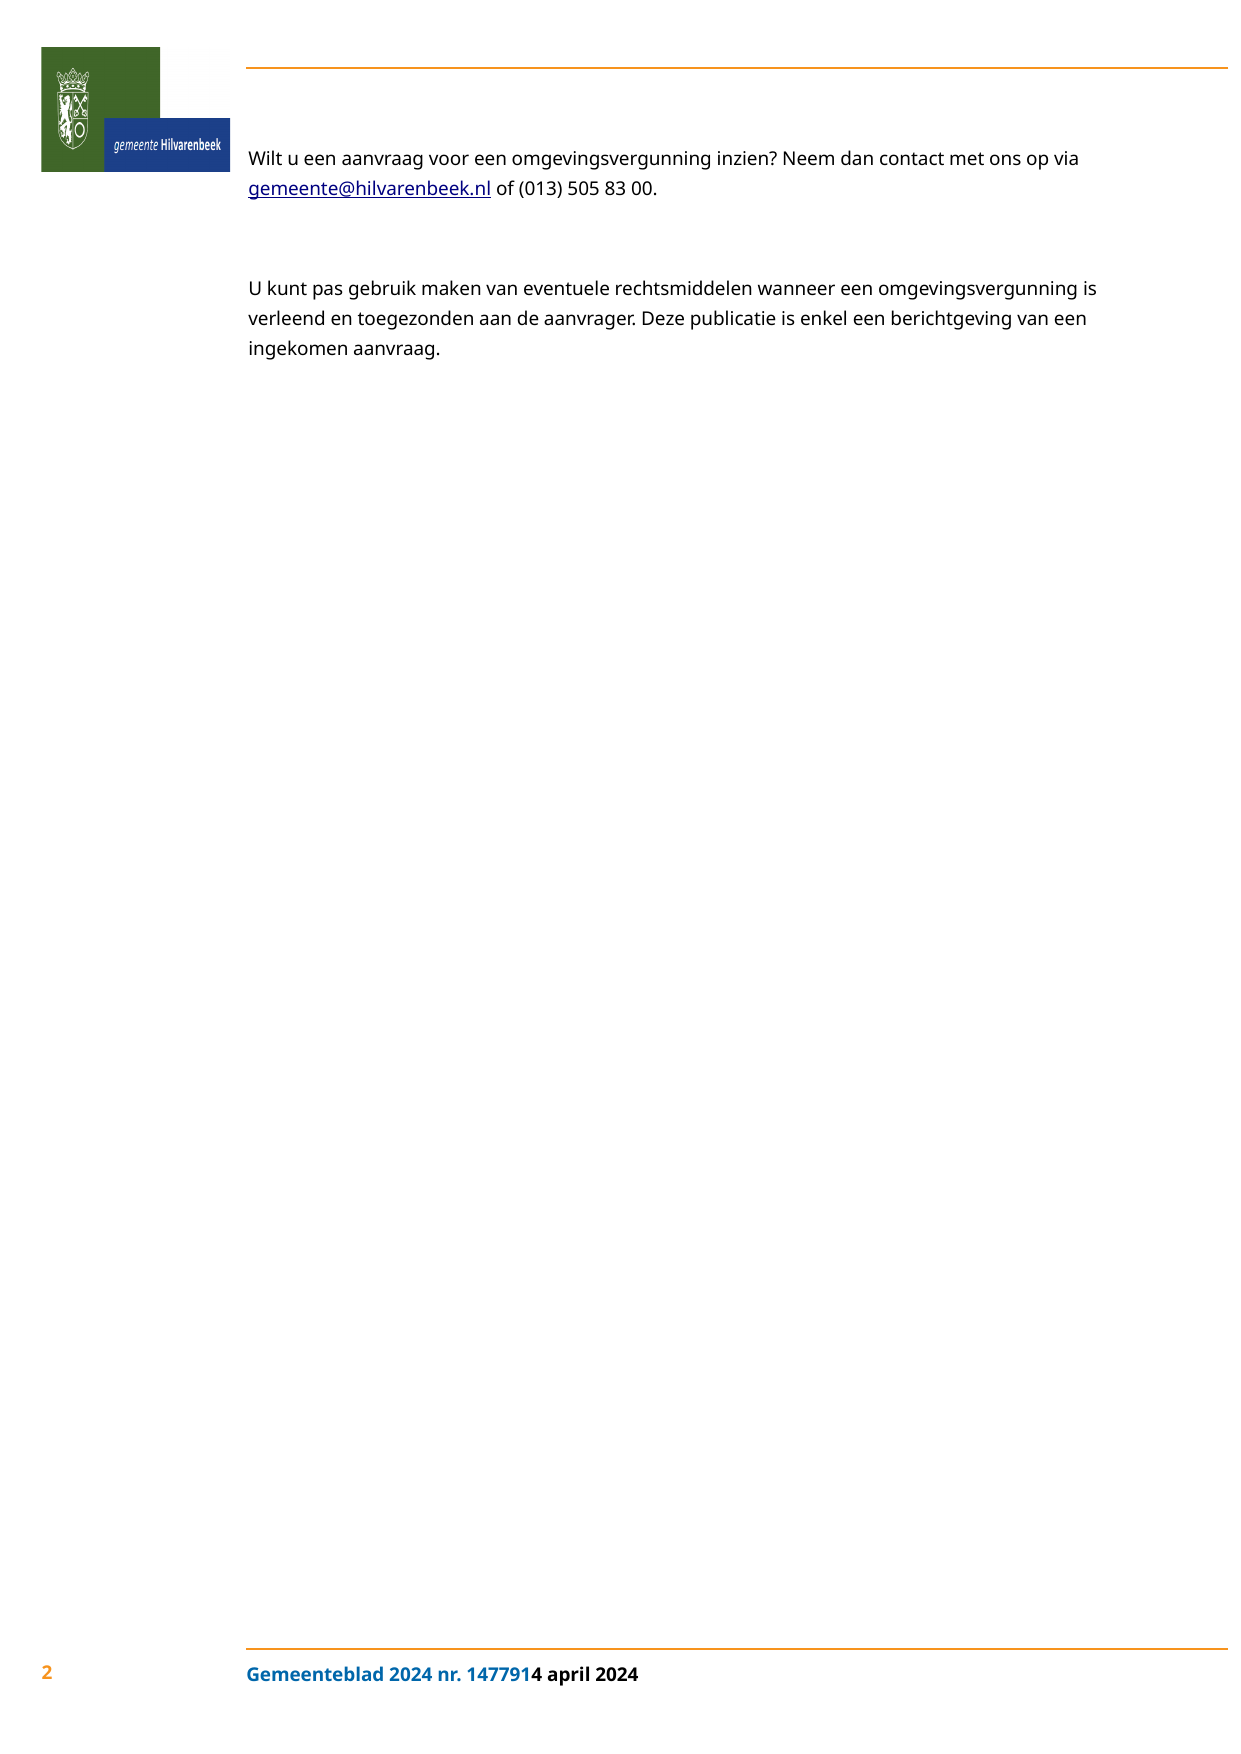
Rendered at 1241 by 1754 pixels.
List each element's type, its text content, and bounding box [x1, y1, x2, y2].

text Wilt u een aanvraag voor een omgevingsvergunning inzien? Neem dan contact met ons op via gemeente@hilvarenbeek.nl of (013) 505 83 00. [248, 145, 1152, 201]
text U kunt pas gebruik maken van eventuele rechtsmiddelen wanneer een omgevingsvergunning is verleend en toegezonden aan de aanvrager. Deze publicatie is enkel een berichtgeving van een ingekomen aanvraag. [248, 276, 1152, 361]
picture [41, 47, 231, 172]
